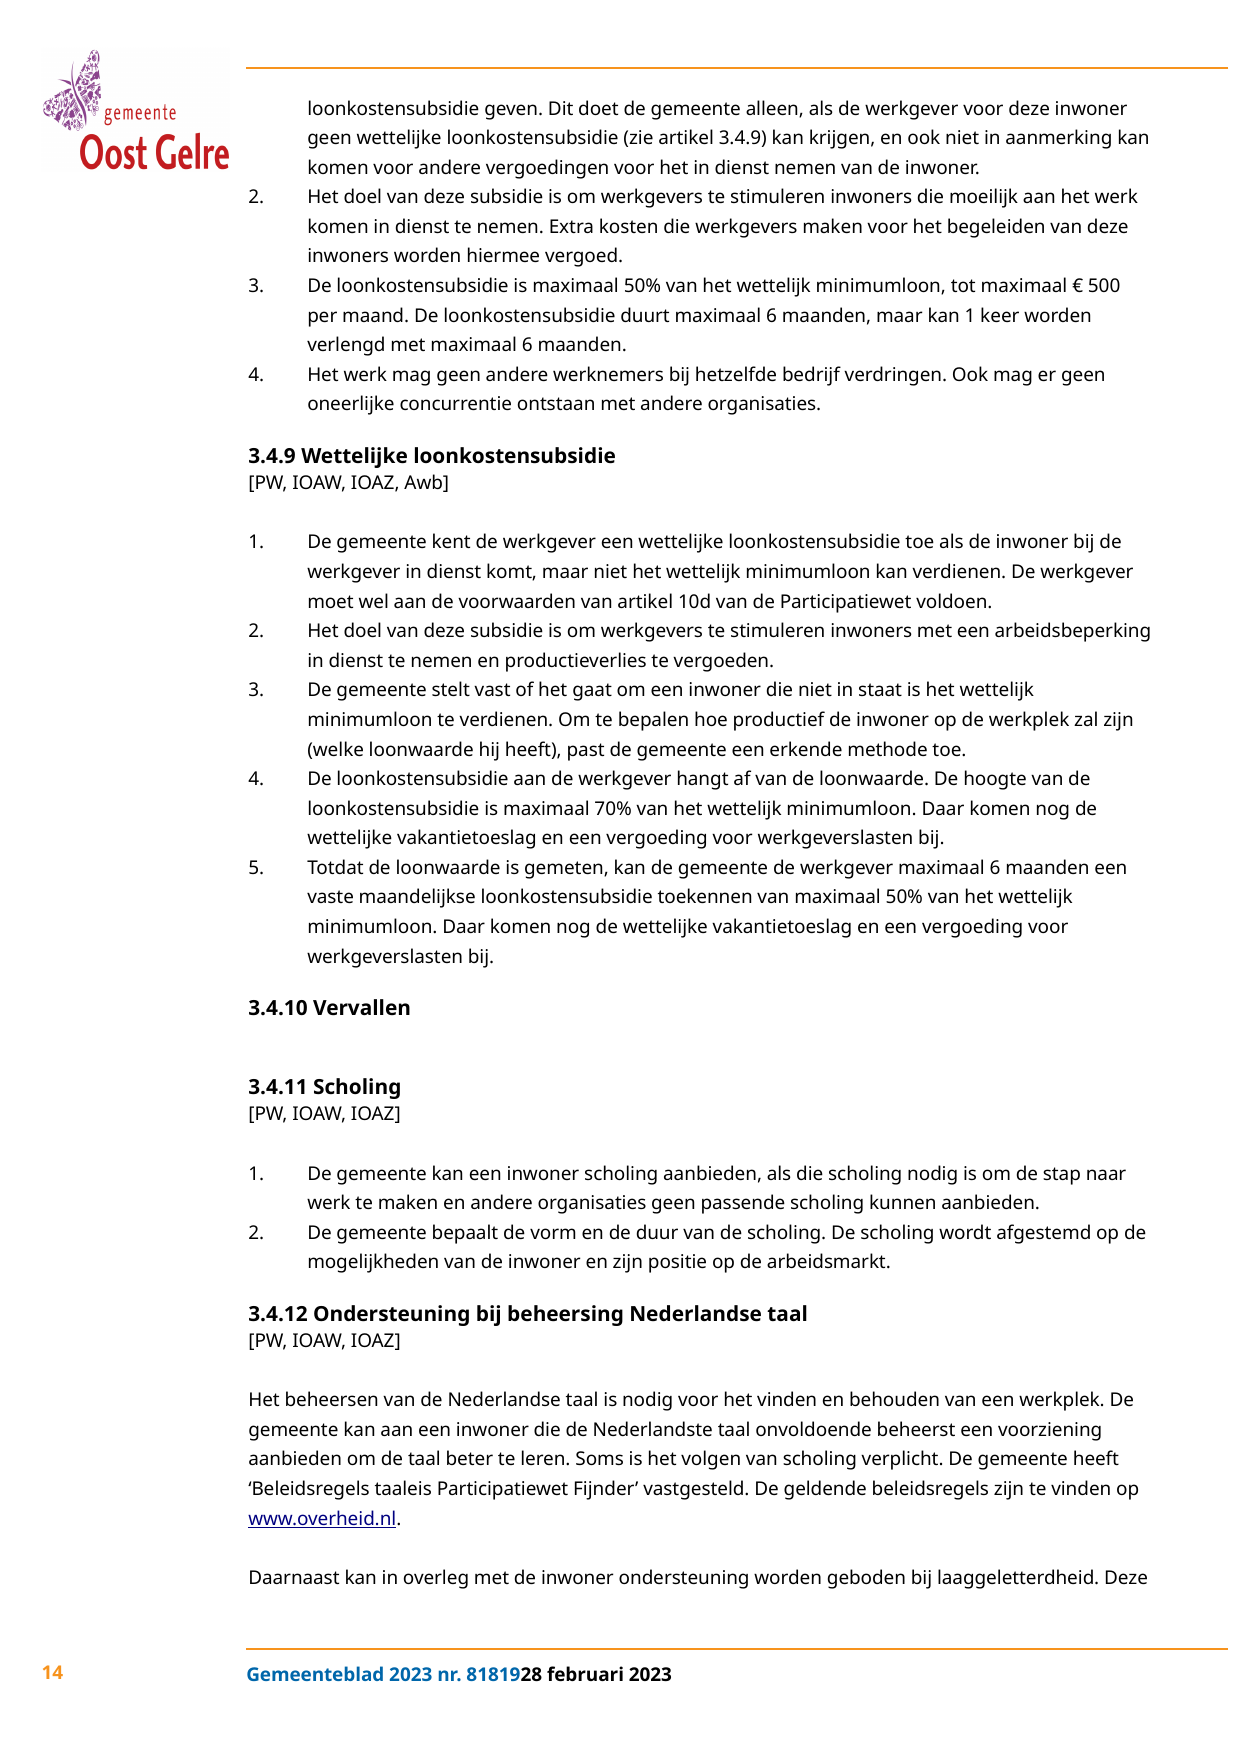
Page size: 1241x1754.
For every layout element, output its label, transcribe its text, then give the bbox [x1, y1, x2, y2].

list De gemeente kent de werkgever een wettelijke loonkostensubsidie toe als de inwoner bij de werkgever in dienst komt, maar niet het wettelijk minimumloon kan verdienen. De werkgever moet wel aan de voorwaarden van artikel 10d van de Participatiewet voldoen. [248, 529, 1152, 613]
list Het werk mag geen andere werknemers bij hetzelfde bedrijf verdringen. Ook mag er geen oneerlijke concurrentie ontstaan met andere organisaties. [248, 361, 1152, 416]
text [PW, IOAW, IOAZ, Awb] [248, 469, 1152, 495]
text 3.4.10 Vervallen [248, 993, 1152, 1022]
text 3.4.12 Ondersteuning bij beheersing Nederlandse taal [248, 1299, 1152, 1327]
text Daarnaast kan in overleg met de inwoner ondersteuning worden geboden bij laaggeletterdheid. Deze [248, 1564, 1152, 1590]
text 3.4.11 Scholing [248, 1072, 1152, 1101]
list De loonkostensubsidie is maximaal 50% van het wettelijk minimumloon, tot maximaal € 500 per maand. De loonkostensubsidie duurt maximaal 6 maanden, maar kan 1 keer worden verlengd met maximaal 6 maanden. [248, 272, 1152, 357]
list De gemeente stelt vast of het gaat om een inwoner die niet in staat is het wettelijk minimumloon te verdienen. Om te bepalen hoe productief de inwoner op de werkplek zal zijn (welke loonwaarde hij heeft), past de gemeente een erkende methode toe. [248, 677, 1152, 761]
list De gemeente kan een inwoner scholing aanbieden, als die scholing nodig is om de stap naar werk te maken en andere organisaties geen passende scholing kunnen aanbieden. [248, 1160, 1152, 1215]
list De gemeente bepaalt de vorm en de duur van de scholing. De scholing wordt afgestemd op de mogelijkheden van de inwoner en zijn positie op de arbeidsmarkt. [248, 1219, 1152, 1274]
text 3.4.9 Wettelijke loonkostensubsidie [248, 441, 1152, 469]
text [PW, IOAW, IOAZ] [248, 1327, 1152, 1353]
text [PW, IOAW, IOAZ] [248, 1101, 1152, 1126]
list Totdat de loonwaarde is gemeten, kan de gemeente de werkgever maximaal 6 maanden een vaste maandelijkse loonkostensubsidie toekennen van maximaal 50% van het wettelijk minimumloon. Daar komen nog de wettelijke vakantietoeslag en een vergoeding voor werkgeverslasten bij. [248, 854, 1152, 968]
text Het beheersen van de Nederlandse taal is nodig voor het vinden en behouden van een werkplek. De gemeente kan aan een inwoner die de Nederlandste taal onvoldoende beheerst een voorziening aanbieden om de taal beter te leren. Soms is het volgen van scholing verplicht. De gemeente heeft ‘Beleidsregels taaleis Participatiewet Fijnder’ vastgesteld. De geldende beleidsregels zijn te vinden op www.overheid.nl. [248, 1386, 1152, 1531]
list Het doel van deze subsidie is om werkgevers te stimuleren inwoners met een arbeidsbeperking in dienst te nemen en productieverlies te vergoeden. [248, 617, 1152, 673]
list De loonkostensubsidie aan de werkgever hangt af van de loonwaarde. De hoogte van de loonkostensubsidie is maximaal 70% van het wettelijk minimumloon. Daar komen nog de wettelijke vakantietoeslag en een vergoeding voor werkgeverslasten bij. [248, 765, 1152, 850]
list loonkostensubsidie geven. Dit doet de gemeente alleen, als de werkgever voor deze inwoner geen wettelijke loonkostensubsidie (zie artikel 3.4.9) kan krijgen, en ook niet in aanmerking kan komen voor andere vergoedingen voor het in dienst nemen van de inwoner. [248, 95, 1152, 180]
list Het doel van deze subsidie is om werkgevers te stimuleren inwoners die moeilijk aan het werk komen in dienst te nemen. Extra kosten die werkgevers maken voor het begeleiden van deze inwoners worden hiermee vergoed. [248, 183, 1152, 268]
picture [41, 47, 231, 172]
